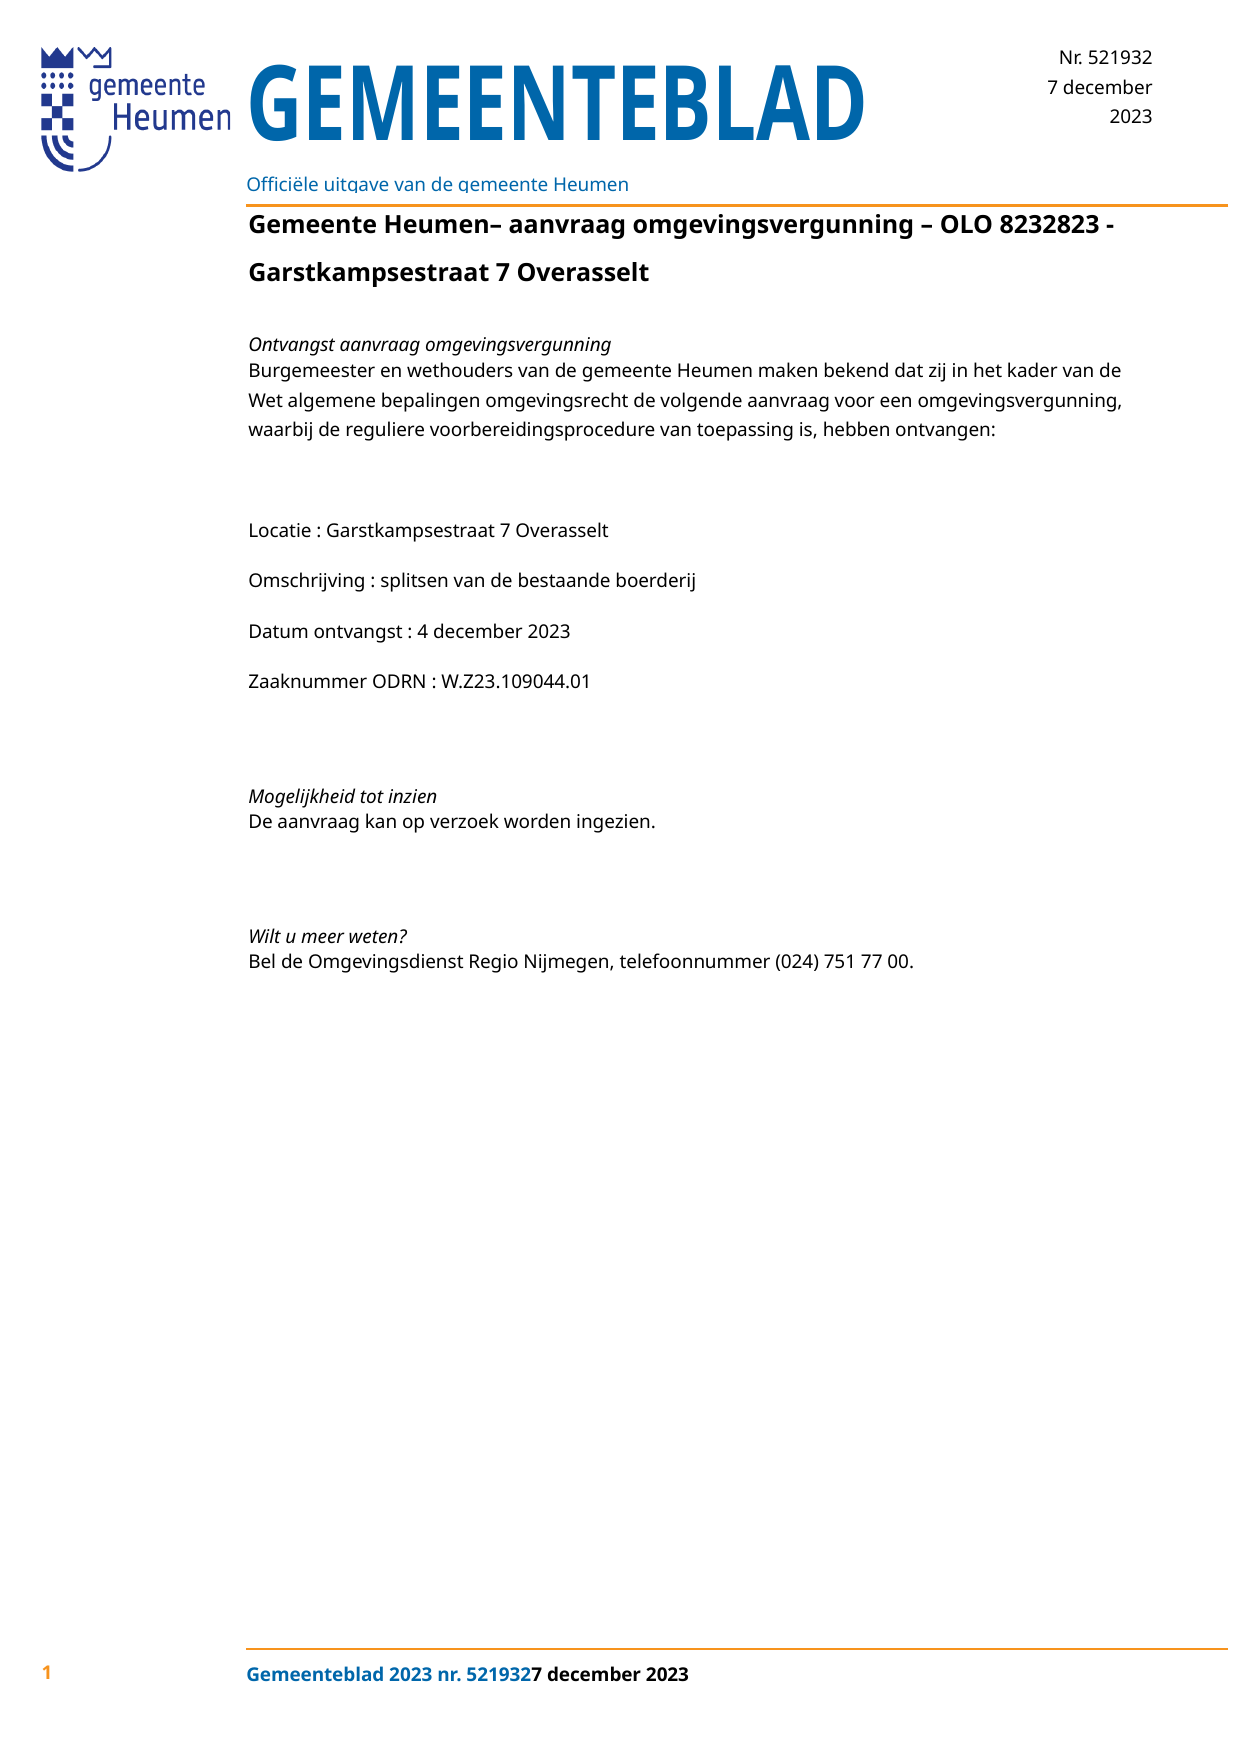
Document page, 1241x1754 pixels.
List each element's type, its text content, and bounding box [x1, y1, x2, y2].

text Wilt u meer weten? [248, 923, 1152, 949]
text Datum ontvangst : 4 december 2023 [248, 618, 1152, 644]
text Burgemeester en wethouders van de gemeente Heumen maken bekend dat zij in het kader van de Wet algemene bepalingen omgevingsrecht de volgende aanvraag voor een omgevingsvergunning, waarbij de reguliere voorbereidingsprocedure van toepassing is, hebben ontvangen: [248, 357, 1152, 442]
text Omschrijving : splitsen van de bestaande boerderij [248, 568, 1152, 593]
text Zaaknummer ODRN : W.Z23.109044.01 [248, 668, 1152, 694]
text Gemeente Heumen– aanvraag omgevingsvergunning – OLO 8232823 - Garstkampsestraat 7 Overasselt [248, 207, 1152, 288]
picture [41, 47, 231, 172]
text De aanvraag kan op verzoek worden ingezien. [248, 808, 1152, 834]
text Ontvangst aanvraag omgevingsvergunning [248, 331, 1152, 357]
text Bel de Omgevingsdienst Regio Nijmegen, telefoonnummer (024) 751 77 00. [248, 949, 1152, 974]
text Locatie : Garstkampsestraat 7 Overasselt [248, 517, 1152, 543]
text Mogelijkheid tot inzien [248, 783, 1152, 808]
